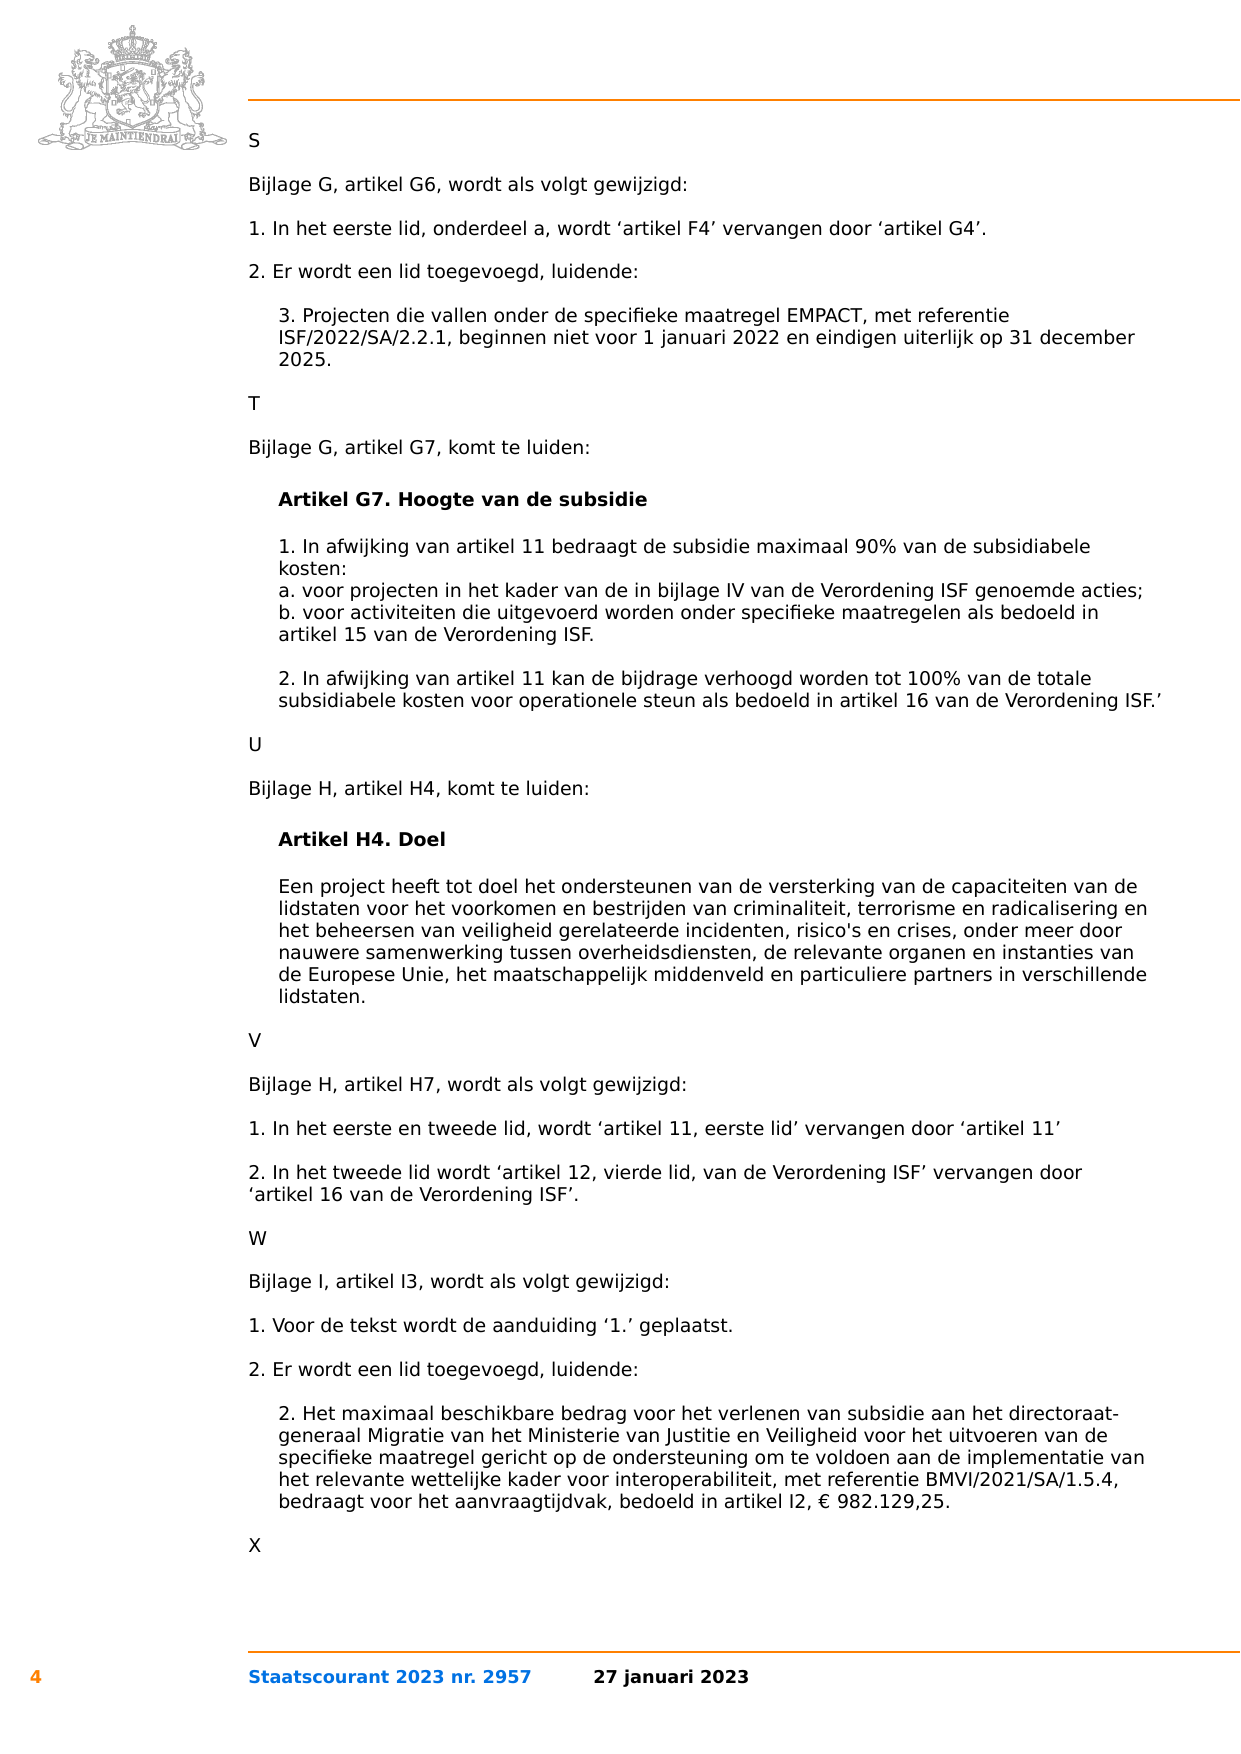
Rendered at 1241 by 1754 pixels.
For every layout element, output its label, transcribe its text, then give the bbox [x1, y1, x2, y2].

text T [248, 393, 1163, 415]
text Bijlage H, artikel H4, komt te luiden: [248, 777, 1163, 799]
text 1. Voor de tekst wordt de aanduiding ‘1.’ geplaatst. [248, 1315, 1163, 1337]
text V [248, 1030, 1163, 1052]
text W [248, 1227, 1163, 1249]
text Bijlage G, artikel G6, wordt als volgt gewijzigd: [248, 174, 1163, 196]
text b. voor activiteiten die uitgevoerd worden onder specifieke maatregelen als bedoeld in artikel 15 van de Verordening ISF. [278, 602, 1163, 646]
subtitle Artikel G7. Hoogte van de subsidie [278, 489, 1163, 511]
text U [248, 733, 1163, 756]
text X [248, 1535, 1163, 1557]
text 1. In het eerste lid, onderdeel a, wordt ‘artikel F4’ vervangen door ‘artikel G4’. [248, 218, 1163, 239]
text 1. In afwijking van artikel 11 bedraagt de subsidie maximaal 90% van de subsidiabele kosten: [278, 536, 1163, 580]
text 2. Er wordt een lid toegevoegd, luidende: [248, 261, 1163, 283]
text 2. Het maximaal beschikbare bedrag voor het verlenen van subsidie aan het directoraat-generaal Migratie van het Ministerie van Justitie en Veiligheid voor het uitvoeren van de specifieke maatregel gericht op de ondersteuning om te voldoen aan de implementatie van het relevante wettelijke kader voor interoperabiliteit, met referentie BMVI/2021/SA/1.5.4, bedraagt voor het aanvraagtijdvak, bedoeld in artikel I2, € 982.129,25. [278, 1403, 1163, 1513]
text 3. Projecten die vallen onder de specifieke maatregel EMPACT, met referentie ISF/2022/SA/2.2.1, beginnen niet voor 1 januari 2022 en eindigen uiterlijk op 31 december 2025. [278, 305, 1163, 371]
picture [38, 25, 227, 150]
text Bijlage I, artikel I3, wordt als volgt gewijzigd: [248, 1271, 1163, 1293]
text 2. In het tweede lid wordt ‘artikel 12, vierde lid, van de Verordening ISF’ vervangen door ‘artikel 16 van de Verordening ISF’. [248, 1162, 1163, 1206]
text 2. In afwijking van artikel 11 kan de bijdrage verhoogd worden tot 100% van de totale subsidiabele kosten voor operationele steun als bedoeld in artikel 16 van de Verordening ISF.’ [278, 668, 1163, 712]
text Bijlage G, artikel G7, komt te luiden: [248, 437, 1163, 459]
text 1. In het eerste en tweede lid, wordt ‘artikel 11, eerste lid’ vervangen door ‘artikel 11’ [248, 1118, 1163, 1140]
text a. voor projecten in het kader van de in bijlage IV van de Verordening ISF genoemde acties; [278, 580, 1163, 602]
text S [248, 130, 1163, 152]
subtitle Artikel H4. Doel [278, 829, 1163, 851]
text 2. Er wordt een lid toegevoegd, luidende: [248, 1359, 1163, 1381]
text Een project heeft tot doel het ondersteunen van de versterking van de capaciteiten van de lidstaten voor het voorkomen en bestrijden van criminaliteit, terrorisme en radicalisering en het beheersen van veiligheid gerelateerde incidenten, risico's en crises, onder meer door nauwere samenwerking tussen overheidsdiensten, de relevante organen en instanties van de Europese Unie, het maatschappelijk middenveld en particuliere partners in verschillende lidstaten. [278, 876, 1163, 1008]
text Bijlage H, artikel H7, wordt als volgt gewijzigd: [248, 1074, 1163, 1096]
